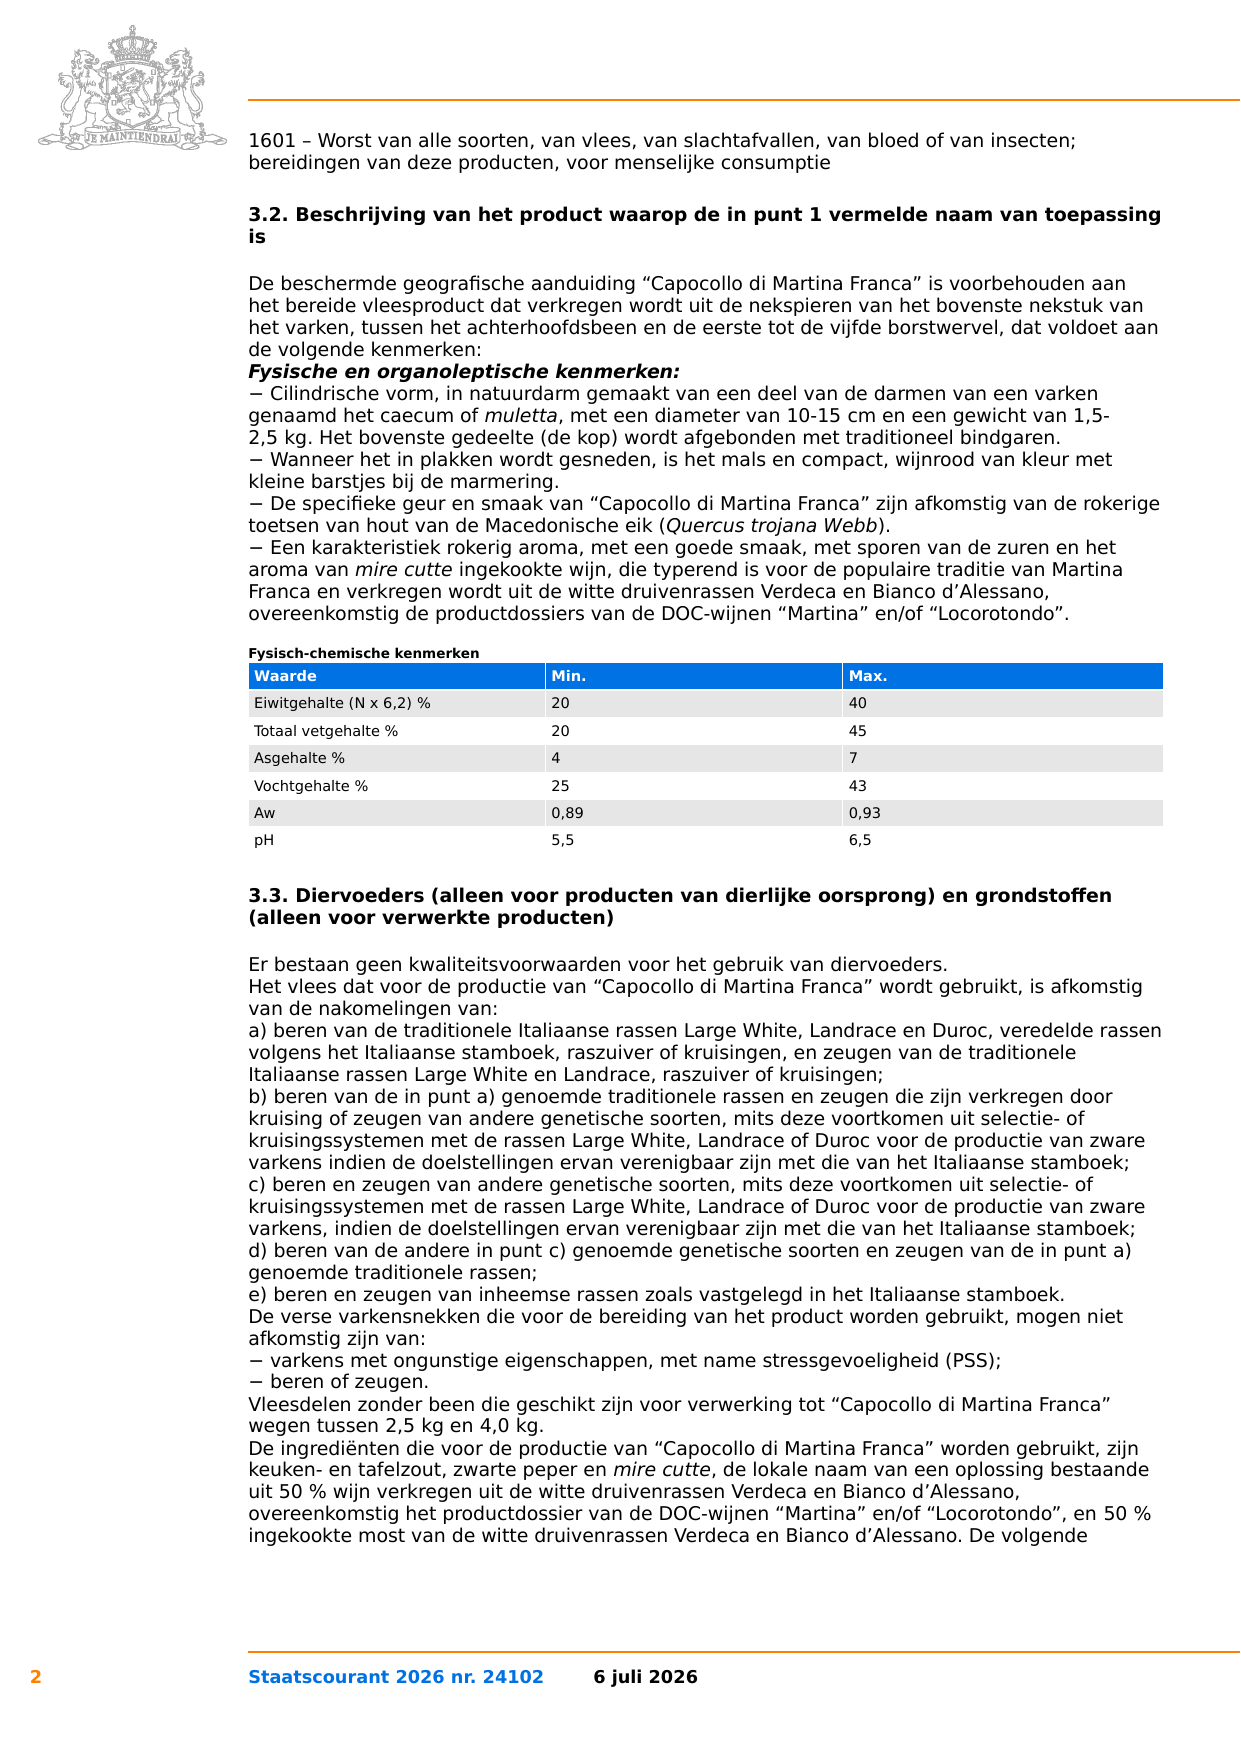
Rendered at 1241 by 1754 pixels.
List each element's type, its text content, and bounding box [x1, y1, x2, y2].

text a) beren van de traditionele Italiaanse rassen Large White, Landrace en Duroc, veredelde rassen volgens het Italiaanse stamboek, raszuiver of kruisingen, en zeugen van de traditionele Italiaanse rassen Large White en Landrace, raszuiver of kruisingen; [248, 1020, 1163, 1086]
text Er bestaan geen kwaliteitsvoorwaarden voor het gebruik van diervoeders. [248, 954, 1163, 976]
table_cell pH [249, 828, 545, 854]
table_cell 7 [843, 745, 1163, 772]
picture [38, 25, 227, 150]
table_cell 5,5 [546, 828, 842, 854]
text De beschermde geografische aanduiding “Capocollo di Martina Franca” is voorbehouden aan het bereide vleesproduct dat verkregen wordt uit de nekspieren van het bovenste nekstuk van het varken, tussen het achterhoofdsbeen en de eerste tot de vijfde borstwervel, dat voldoet aan de volgende kenmerken: [248, 273, 1163, 361]
table_cell 25 [546, 773, 842, 799]
text Het vlees dat voor de productie van “Capocollo di Martina Franca” wordt gebruikt, is afkomstig van de nakomelingen van: [248, 976, 1163, 1020]
table_cell Asgehalte % [249, 745, 545, 772]
subtitle 3.3. Diervoeders (alleen voor producten van dierlijke oorsprong) en grondstoffen (alleen voor verwerkte producten) [248, 885, 1163, 929]
text − Een karakteristiek rokerig aroma, met een goede smaak, met sporen van de zuren en het aroma van mire cutte ingekookte wijn, die typerend is voor de populaire traditie van Martina Franca en verkregen wordt uit de witte druivenrassen Verdeca en Bianco d’Alessano, overeenkomstig de productdossiers van de DOC-wijnen “Martina” en/of “Locorotondo”. [248, 537, 1163, 624]
table_cell 43 [843, 773, 1163, 799]
text b) beren van de in punt a) genoemde traditionele rassen en zeugen die zijn verkregen door kruising of zeugen van andere genetische soorten, mits deze voortkomen uit selectie- of kruisingssystemen met de rassen Large White, Landrace of Duroc voor de productie van zware varkens indien de doelstellingen ervan verenigbaar zijn met die van het Italiaanse stamboek; [248, 1086, 1163, 1174]
table_cell Totaal vetgehalte % [249, 718, 545, 744]
table_cell Eiwitgehalte (N x 6,2) % [249, 691, 545, 717]
table_cell 20 [546, 718, 842, 744]
text De ingrediënten die voor de productie van “Capocollo di Martina Franca” worden gebruikt, zijn keuken- en tafelzout, zwarte peper en mire cutte, de lokale naam van een oplossing bestaande uit 50 % wijn verkregen uit de witte druivenrassen Verdeca en Bianco d’Alessano, overeenkomstig het productdossier van de DOC-wijnen “Martina” en/of “Locorotondo”, en 50 % ingekookte most van de witte druivenrassen Verdeca en Bianco d’Alessano. De volgende [248, 1437, 1163, 1547]
text De verse varkensnekken die voor de bereiding van het product worden gebruikt, mogen niet afkomstig zijn van: [248, 1306, 1163, 1349]
table_cell 0,89 [546, 800, 842, 826]
subtitle 3.2. Beschrijving van het product waarop de in punt 1 vermelde naam van toepassing is [248, 204, 1163, 248]
table_cell 20 [546, 691, 842, 717]
table_cell 40 [843, 691, 1163, 717]
text − Wanneer het in plakken wordt gesneden, is het mals en compact, wijnrood van kleur met kleine barstjes bij de marmering. [248, 449, 1163, 493]
text Vleesdelen zonder been die geschikt zijn voor verwerking tot “Capocollo di Martina Franca” wegen tussen 2,5 kg en 4,0 kg. [248, 1393, 1163, 1437]
text − beren of zeugen. [248, 1371, 1163, 1393]
table_cell Vochtgehalte % [249, 773, 545, 799]
text Fysische en organoleptische kenmerken: [248, 361, 1163, 383]
table_cell 4 [546, 745, 842, 772]
table_cell 45 [843, 718, 1163, 744]
table_cell Min. [546, 663, 842, 689]
table_cell 0,93 [843, 800, 1163, 826]
text d) beren van de andere in punt c) genoemde genetische soorten en zeugen van de in punt a) genoemde traditionele rassen; [248, 1239, 1163, 1283]
table_cell Aw [249, 800, 545, 826]
text − Cilindrische vorm, in natuurdarm gemaakt van een deel van de darmen van een varken genaamd het caecum of muletta, met een diameter van 10-15 cm en een gewicht van 1,5-2,5 kg. Het bovenste gedeelte (de kop) wordt afgebonden met traditioneel bindgaren. [248, 383, 1163, 449]
text c) beren en zeugen van andere genetische soorten, mits deze voortkomen uit selectie- of kruisingssystemen met de rassen Large White, Landrace of Duroc voor de productie van zware varkens, indien de doelstellingen ervan verenigbaar zijn met die van het Italiaanse stamboek; [248, 1174, 1163, 1239]
text e) beren en zeugen van inheemse rassen zoals vastgelegd in het Italiaanse stamboek. [248, 1283, 1163, 1306]
table_cell 6,5 [843, 828, 1163, 854]
table_cell Max. [843, 663, 1163, 689]
table_cell Waarde [249, 663, 545, 689]
text − varkens met ongunstige eigenschappen, met name stressgevoeligheid (PSS); [248, 1349, 1163, 1371]
text 1601 – Worst van alle soorten, van vlees, van slachtafvallen, van bloed of van insecten; bereidingen van deze producten, voor menselijke consumptie [248, 130, 1163, 174]
text − De specifieke geur en smaak van “Capocollo di Martina Franca” zijn afkomstig van de rokerige toetsen van hout van de Macedonische eik (Quercus trojana Webb). [248, 493, 1163, 537]
table_header Fysisch-chemische kenmerken [248, 646, 1163, 662]
